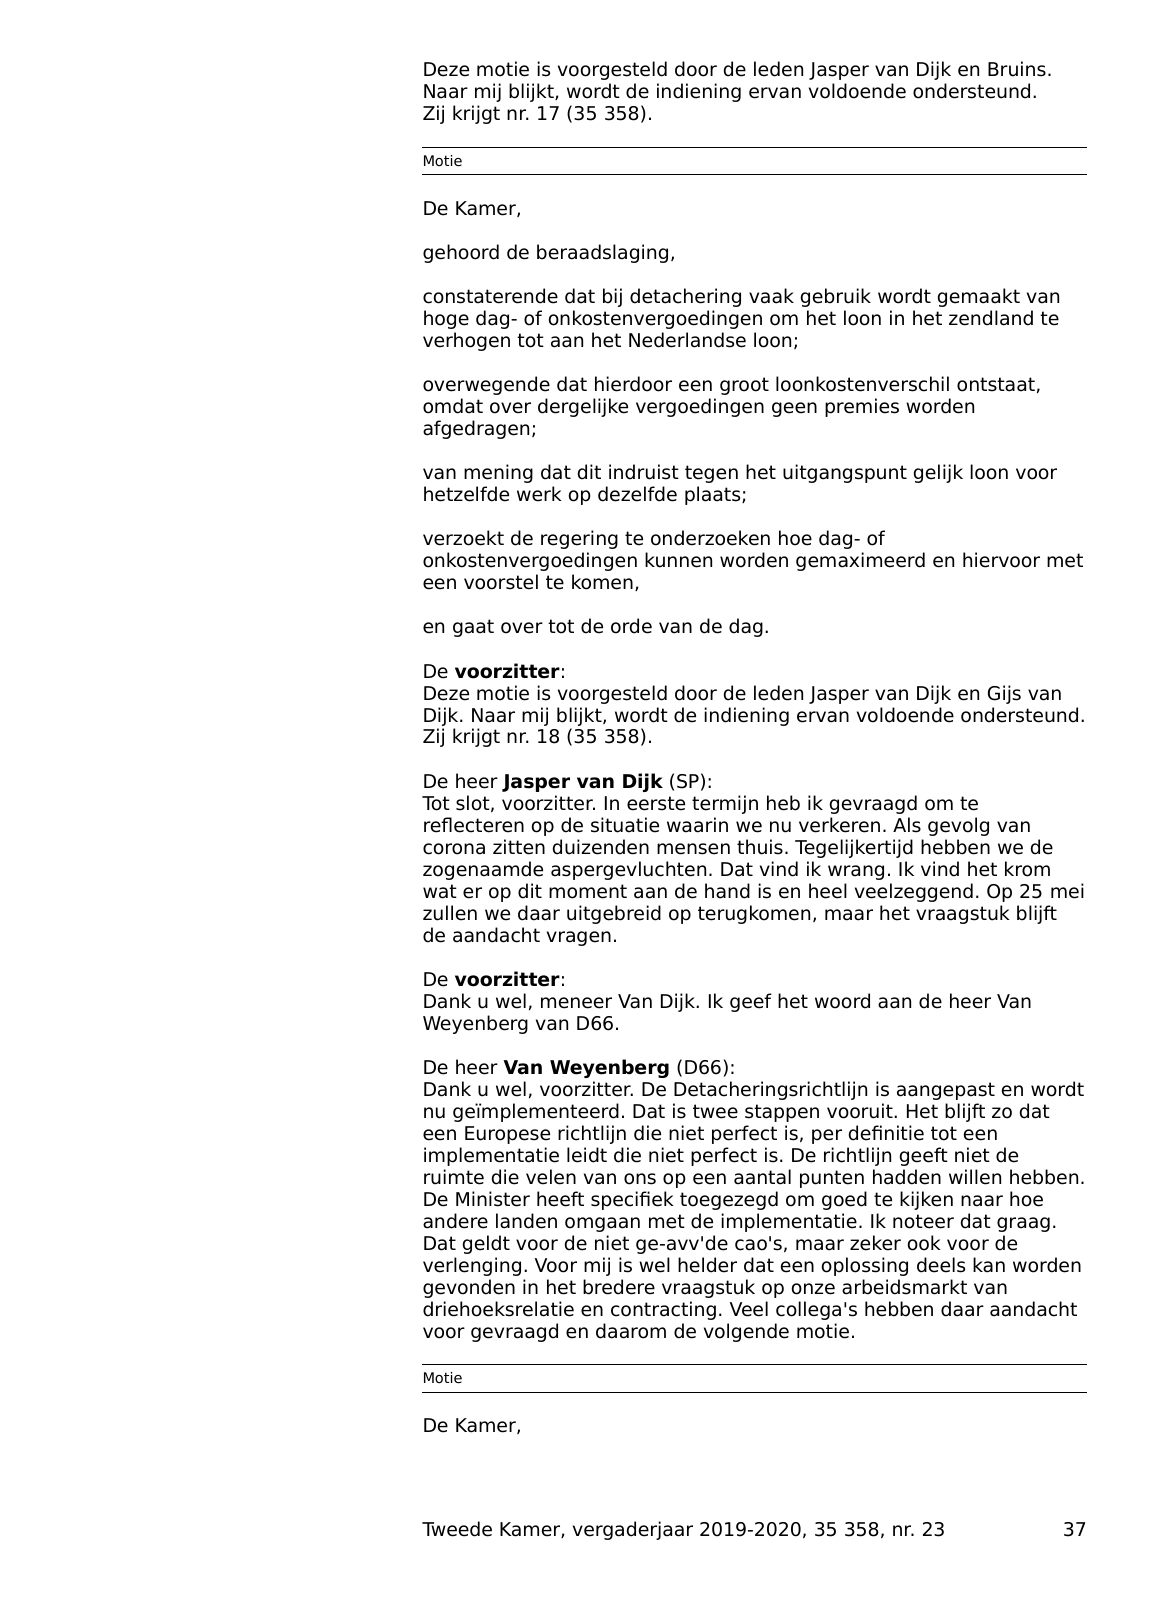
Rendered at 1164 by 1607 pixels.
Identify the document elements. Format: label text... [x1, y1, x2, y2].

text De heer Jasper van Dijk (SP): [422, 771, 1087, 793]
text en gaat over tot de orde van de dag. [422, 616, 1087, 638]
text verzoekt de regering te onderzoeken hoe dag- of onkostenvergoedingen kunnen worden gemaximeerd en hiervoor met een voorstel te komen, [422, 528, 1087, 594]
text De Minister heeft specifiek toegezegd om goed te kijken naar hoe andere landen omgaan met de implementatie. Ik noteer dat graag. Dat geldt voor de niet ge-avv'de cao's, maar zeker ook voor de verlenging. Voor mij is wel helder dat een oplossing deels kan worden gevonden in het bredere vraagstuk op onze arbeidsmarkt van driehoeksrelatie en contracting. Veel collega's hebben daar aandacht voor gevraagd en daarom de volgende motie. [422, 1189, 1087, 1342]
text van mening dat dit indruist tegen het uitgangspunt gelijk loon voor hetzelfde werk op dezelfde plaats; [422, 462, 1087, 506]
text Zij krijgt nr. 18 (35 358). [422, 726, 1087, 748]
table_header Motie [422, 1365, 1087, 1392]
text Dank u wel, voorzitter. De Detacheringsrichtlijn is aangepast en wordt nu geïmplementeerd. Dat is twee stappen vooruit. Het blijft zo dat een Europese richtlijn die niet perfect is, per definitie tot een implementatie leidt die niet perfect is. De richtlijn geeft niet de ruimte die velen van ons op een aantal punten hadden willen hebben. [422, 1079, 1087, 1189]
text Dank u wel, meneer Van Dijk. Ik geef het woord aan de heer Van Weyenberg van D66. [422, 991, 1087, 1034]
table_header Motie [422, 148, 1087, 174]
text De voorzitter: [422, 969, 1087, 991]
text gehoord de beraadslaging, [422, 242, 1087, 264]
text Tot slot, voorzitter. In eerste termijn heb ik gevraagd om te reflecteren op de situatie waarin we nu verkeren. Als gevolg van corona zitten duizenden mensen thuis. Tegelijkertijd hebben we de zogenaamde aspergevluchten. Dat vind ik wrang. Ik vind het krom wat er op dit moment aan de hand is en heel veelzeggend. Op 25 mei zullen we daar uitgebreid op terugkomen, maar het vraagstuk blijft de aandacht vragen. [422, 793, 1087, 946]
text De Kamer, [422, 197, 1087, 219]
text De Kamer, [422, 1415, 1087, 1437]
text De heer Van Weyenberg (D66): [422, 1057, 1087, 1079]
text Zij krijgt nr. 17 (35 358). [422, 103, 1087, 125]
text De voorzitter: [422, 661, 1087, 682]
text constaterende dat bij detachering vaak gebruik wordt gemaakt van hoge dag- of onkostenvergoedingen om het loon in het zendland te verhogen tot aan het Nederlandse loon; [422, 286, 1087, 352]
text overwegende dat hierdoor een groot loonkostenverschil ontstaat, omdat over dergelijke vergoedingen geen premies worden afgedragen; [422, 374, 1087, 440]
text Deze motie is voorgesteld door de leden Jasper van Dijk en Gijs van Dijk. Naar mij blijkt, wordt de indiening ervan voldoende ondersteund. [422, 682, 1087, 726]
text Deze motie is voorgesteld door de leden Jasper van Dijk en Bruins. Naar mij blijkt, wordt de indiening ervan voldoende ondersteund. [422, 59, 1087, 103]
